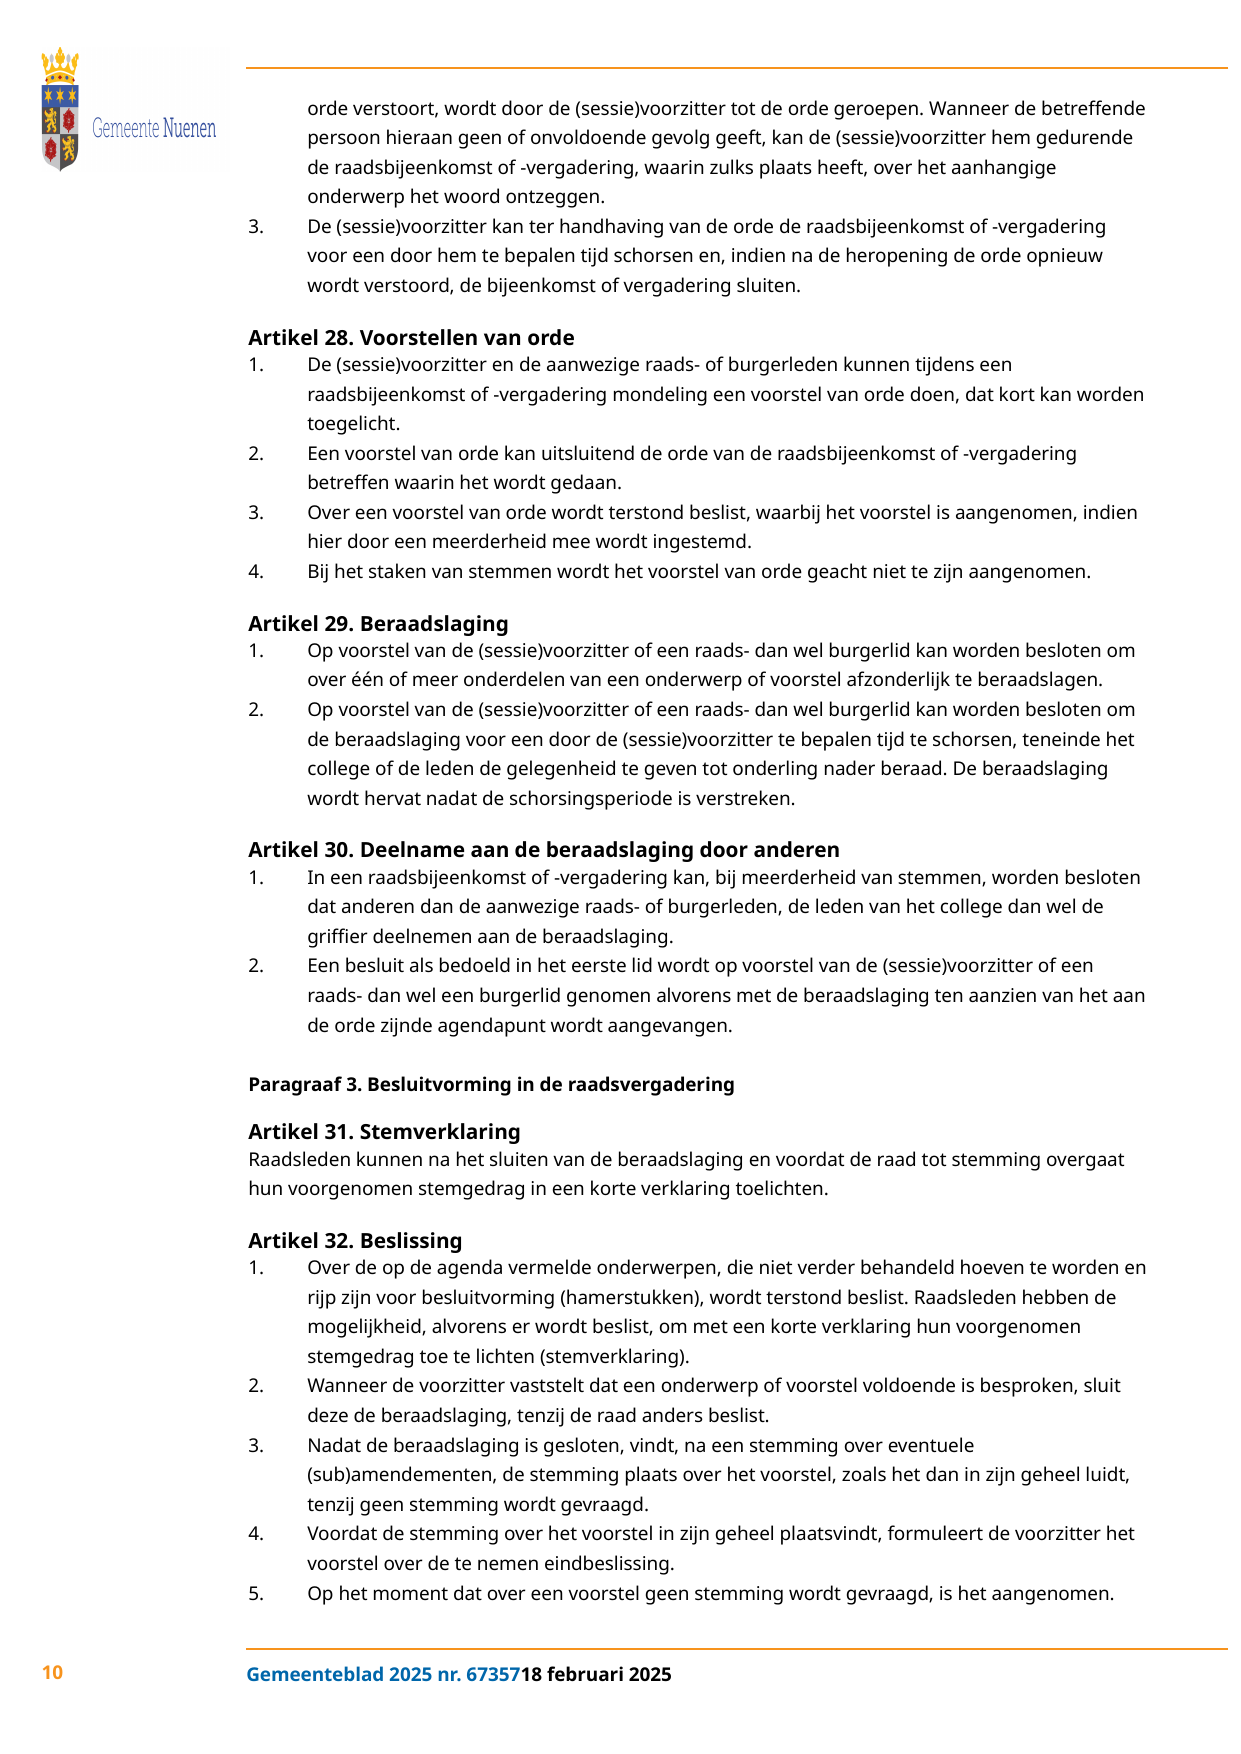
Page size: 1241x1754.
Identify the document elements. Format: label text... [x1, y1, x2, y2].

list Een besluit als bedoeld in het eerste lid wordt op voorstel van de (sessie)voorzitter of een raads- dan wel een burgerlid genomen alvorens met de beraadslaging ten aanzien van het aan de orde zijnde agendapunt wordt aangevangen. [248, 953, 1152, 1037]
list Wanneer de voorzitter vaststelt dat een onderwerp of voorstel voldoende is besproken, sluit deze de beraadslaging, tenzij de raad anders beslist. [248, 1373, 1152, 1428]
list Op het moment dat over een voorstel geen stemming wordt gevraagd, is het aangenomen. [248, 1580, 1152, 1606]
text Artikel 30. Deelname aan de beraadslaging door anderen [248, 835, 1152, 864]
text Raadsleden kunnen na het sluiten van de beraadslaging en voordat de raad tot stemming overgaat hun voorgenomen stemgedrag in een korte verklaring toelichten. [248, 1146, 1152, 1201]
list orde verstoort, wordt door de (sessie)voorzitter tot de orde geroepen. Wanneer de betreffende persoon hieraan geen of onvoldoende gevolg geeft, kan de (sessie)voorzitter hem gedurende de raadsbijeenkomst of -vergadering, waarin zulks plaats heeft, over het aanhangige onderwerp het woord ontzeggen. [248, 95, 1152, 209]
text Artikel 28. Voorstellen van orde [248, 323, 1152, 351]
list Een voorstel van orde kan uitsluitend de orde van de raadsbijeenkomst of -vergadering betreffen waarin het wordt gedaan. [248, 440, 1152, 495]
list De (sessie)voorzitter kan ter handhaving van de orde de raadsbijeenkomst of -vergadering voor een door hem te bepalen tijd schorsen en, indien na de heropening de orde opnieuw wordt verstoord, de bijeenkomst of vergadering sluiten. [248, 213, 1152, 298]
list De (sessie)voorzitter en de aanwezige raads- of burgerleden kunnen tijdens een raadsbijeenkomst of -vergadering mondeling een voorstel van orde doen, dat kort kan worden toegelicht. [248, 351, 1152, 436]
text Paragraaf 3. Besluitvorming in de raadsvergadering [248, 1071, 1152, 1097]
list Bij het staken van stemmen wordt het voorstel van orde geacht niet te zijn aangenomen. [248, 558, 1152, 584]
list Voordat de stemming over het voorstel in zijn geheel plaatsvindt, formuleert de voorzitter het voorstel over de te nemen eindbeslissing. [248, 1521, 1152, 1576]
list Op voorstel van de (sessie)voorzitter of een raads- dan wel burgerlid kan worden besloten om de beraadslaging voor een door de (sessie)voorzitter te bepalen tijd te schorsen, teneinde het college of de leden de gelegenheid te geven tot onderling nader beraad. De beraadslaging wordt hervat nadat de schorsingsperiode is verstreken. [248, 696, 1152, 811]
list Nadat de beraadslaging is gesloten, vindt, na een stemming over eventuele (sub)amendementen, de stemming plaats over het voorstel, zoals het dan in zijn geheel luidt, tenzij geen stemming wordt gevraagd. [248, 1432, 1152, 1517]
list Over de op de agenda vermelde onderwerpen, die niet verder behandeld hoeven te worden en rijp zijn voor besluitvorming (hamerstukken), wordt terstond beslist. Raadsleden hebben de mogelijkheid, alvorens er wordt beslist, om met een korte verklaring hun voorgenomen stemgedrag toe te lichten (stemverklaring). [248, 1254, 1152, 1369]
picture [41, 47, 231, 172]
text Artikel 29. Beraadslaging [248, 609, 1152, 637]
list Over een voorstel van orde wordt terstond beslist, waarbij het voorstel is aangenomen, indien hier door een meerderheid mee wordt ingestemd. [248, 499, 1152, 554]
list Op voorstel van de (sessie)voorzitter of een raads- dan wel burgerlid kan worden besloten om over één of meer onderdelen van een onderwerp of voorstel afzonderlijk te beraadslagen. [248, 637, 1152, 692]
list In een raadsbijeenkomst of -vergadering kan, bij meerderheid van stemmen, worden besloten dat anderen dan de aanwezige raads- of burgerleden, de leden van het college dan wel de griffier deelnemen aan de beraadslaging. [248, 864, 1152, 949]
text Artikel 32. Beslissing [248, 1226, 1152, 1254]
text Artikel 31. Stemverklaring [248, 1117, 1152, 1146]
